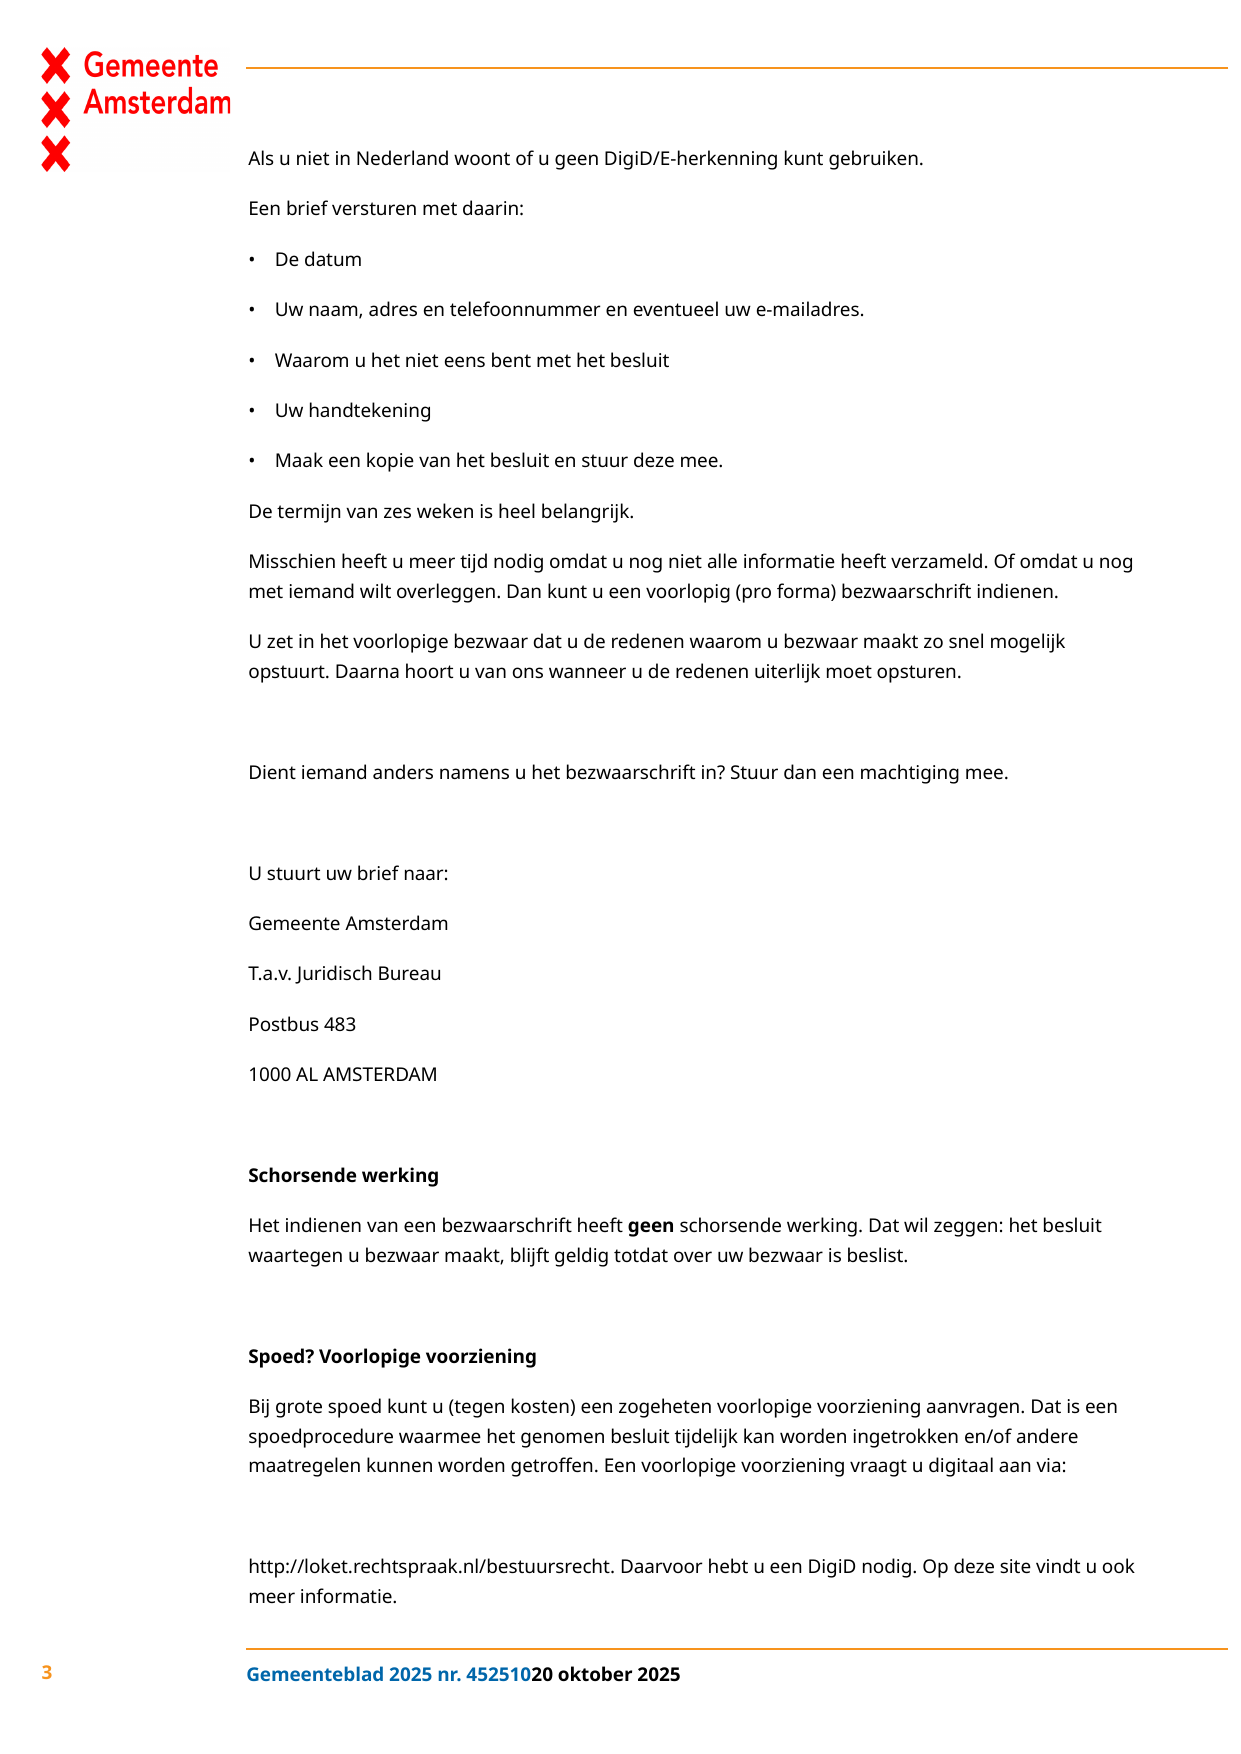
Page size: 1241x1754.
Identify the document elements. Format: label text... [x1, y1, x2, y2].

text De termijn van zes weken is heel belangrijk. [248, 498, 1152, 524]
text Spoed? Voorlopige voorziening [248, 1343, 1152, 1369]
text U stuurt uw brief naar: [248, 860, 1152, 886]
text Misschien heeft u meer tijd nodig omdat u nog niet alle informatie heeft verzameld. Of omdat u nog met iemand wilt overleggen. Dan kunt u een voorlopig (pro forma) bezwaarschrift indienen. [248, 548, 1152, 604]
text Postbus 483 [248, 1011, 1152, 1037]
text http://loket.rechtspraak.nl/bestuursrecht. Daarvoor hebt u een DigiD nodig. Op deze site vindt u ook meer informatie. [248, 1553, 1152, 1609]
text Bij grote spoed kunt u (tegen kosten) een zogeheten voorlopige voorziening aanvragen. Dat is een spoedprocedure waarmee het genomen besluit tijdelijk kan worden ingetrokken en/of andere maatregelen kunnen worden getroffen. Een voorlopige voorziening vraagt u digitaal aan via: [248, 1393, 1152, 1478]
text Dient iemand anders namens u het bezwaarschrift in? Stuur dan een machtiging mee. [248, 759, 1152, 785]
text Gemeente Amsterdam [248, 910, 1152, 936]
text Een brief versturen met daarin: [248, 196, 1152, 221]
picture [41, 47, 231, 172]
text • Uw handtekening [248, 397, 1152, 423]
text Als u niet in Nederland woont of u geen DigiD/E-herkenning kunt gebruiken. [248, 145, 1152, 171]
text • Maak een kopie van het besluit en stuur deze mee. [248, 448, 1152, 473]
text U zet in het voorlopige bezwaar dat u de redenen waarom u bezwaar maakt zo snel mogelijk opstuurt. Daarna hoort u van ons wanneer u de redenen uiterlijk moet opsturen. [248, 628, 1152, 684]
text 1000 AL AMSTERDAM [248, 1061, 1152, 1087]
text • Waarom u het niet eens bent met het besluit [248, 347, 1152, 373]
text • De datum [248, 246, 1152, 272]
text Schorsende werking [248, 1162, 1152, 1188]
text • Uw naam, adres en telefoonnummer en eventueel uw e-mailadres. [248, 296, 1152, 322]
text Het indienen van een bezwaarschrift heeft geen schorsende werking. Dat wil zeggen: het besluit waartegen u bezwaar maakt, blijft geldig totdat over uw bezwaar is beslist. [248, 1213, 1152, 1268]
text T.a.v. Juridisch Bureau [248, 961, 1152, 986]
